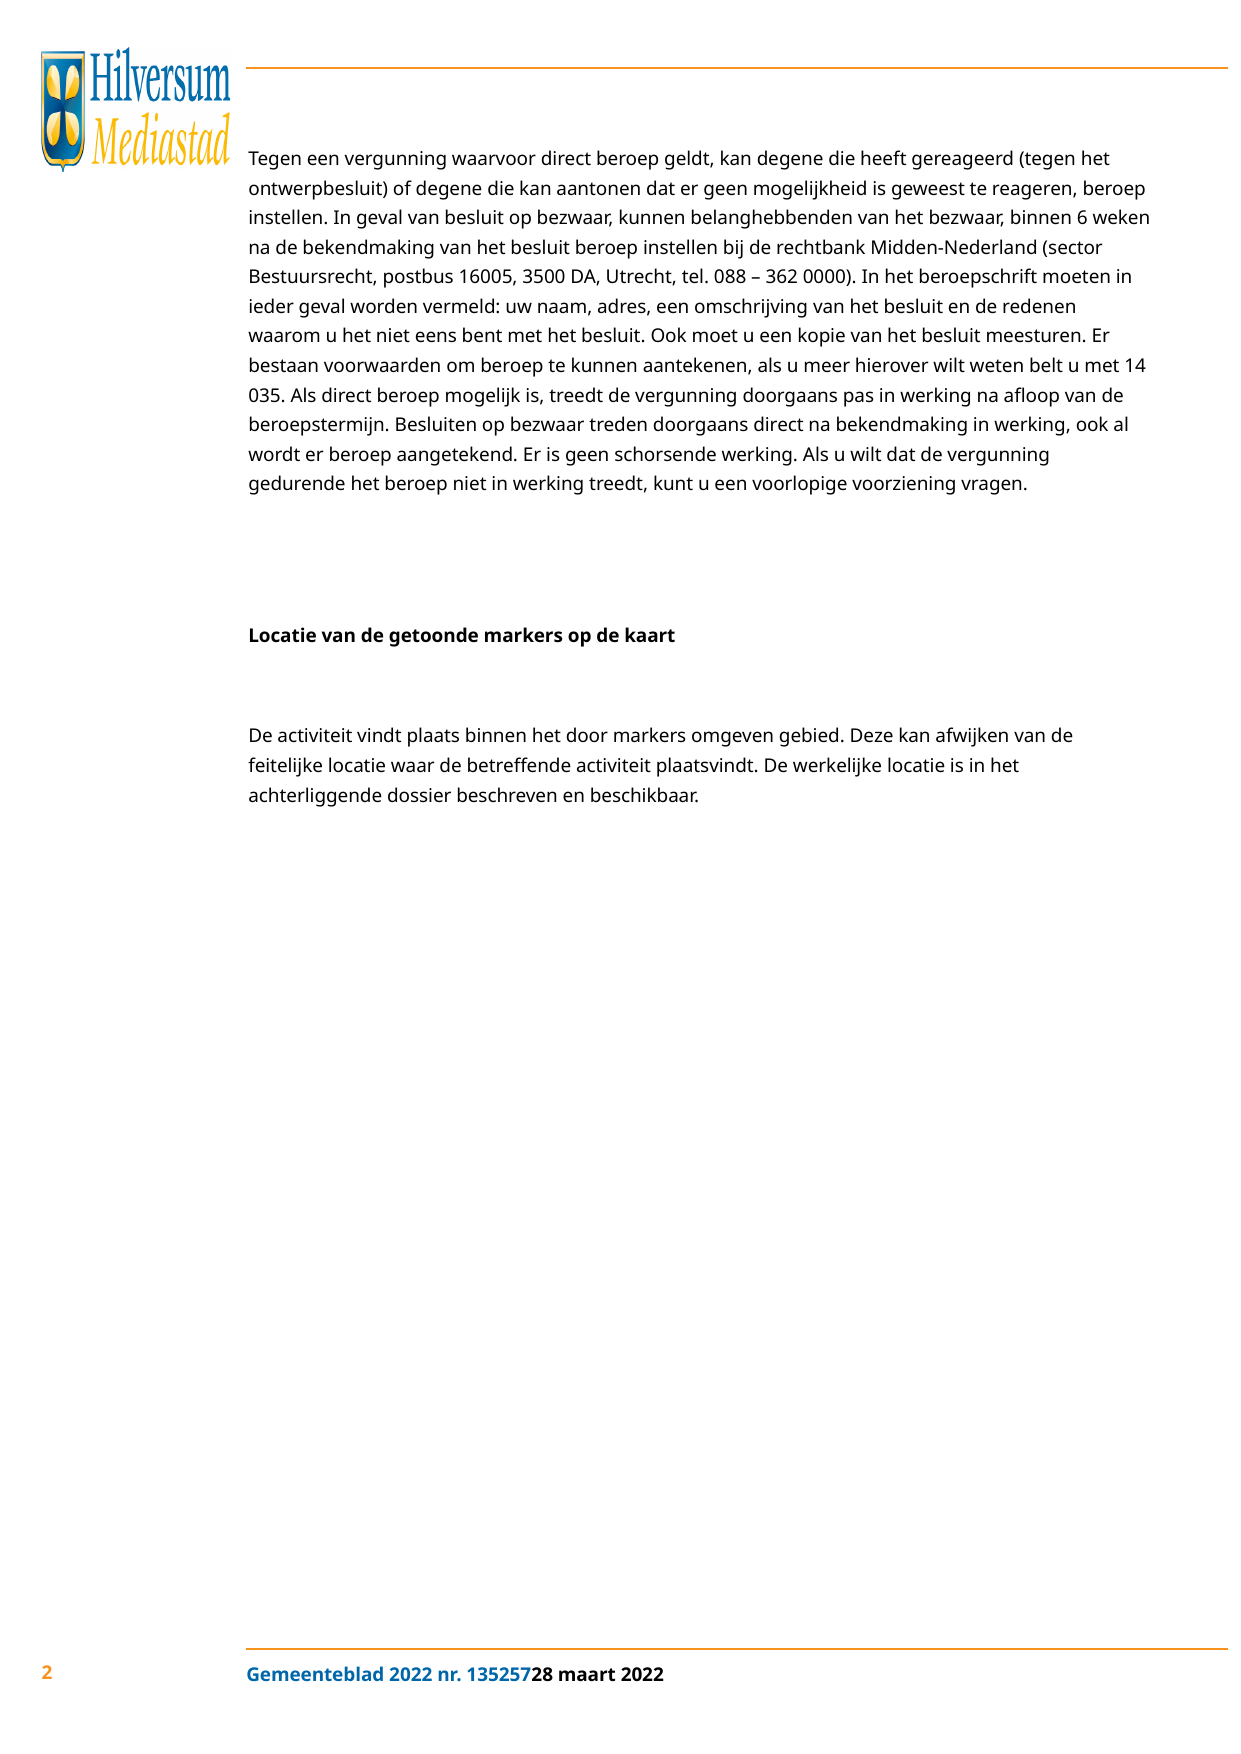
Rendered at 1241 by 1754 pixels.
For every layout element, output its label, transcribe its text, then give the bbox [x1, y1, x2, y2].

text De activiteit vindt plaats binnen het door markers omgeven gebied. Deze kan afwijken van de feitelijke locatie waar de betreffende activiteit plaatsvindt. De werkelijke locatie is in het achterliggende dossier beschreven en beschikbaar. [248, 723, 1152, 808]
picture [41, 47, 231, 172]
text Locatie van de getoonde markers op de kaart [248, 622, 1152, 648]
text Tegen een vergunning waarvoor direct beroep geldt, kan degene die heeft gereageerd (tegen het ontwerpbesluit) of degene die kan aantonen dat er geen mogelijkheid is geweest te reageren, beroep instellen. In geval van besluit op bezwaar, kunnen belanghebbenden van het bezwaar, binnen 6 weken na de bekendmaking van het besluit beroep instellen bij de rechtbank Midden-Nederland (sector Bestuursrecht, postbus 16005, 3500 DA, Utrecht, tel. 088 – 362 0000). In het beroepschrift moeten in ieder geval worden vermeld: uw naam, adres, een omschrijving van het besluit en de redenen waarom u het niet eens bent met het besluit. Ook moet u een kopie van het besluit meesturen. Er bestaan voorwaarden om beroep te kunnen aantekenen, als u meer hierover wilt weten belt u met 14 035. Als direct beroep mogelijk is, treedt de vergunning doorgaans pas in werking na afloop van de beroepstermijn. Besluiten op bezwaar treden doorgaans direct na bekendmaking in werking, ook al wordt er beroep aangetekend. Er is geen schorsende werking. Als u wilt dat de vergunning gedurende het beroep niet in werking treedt, kunt u een voorlopige voorziening vragen. [248, 145, 1152, 496]
